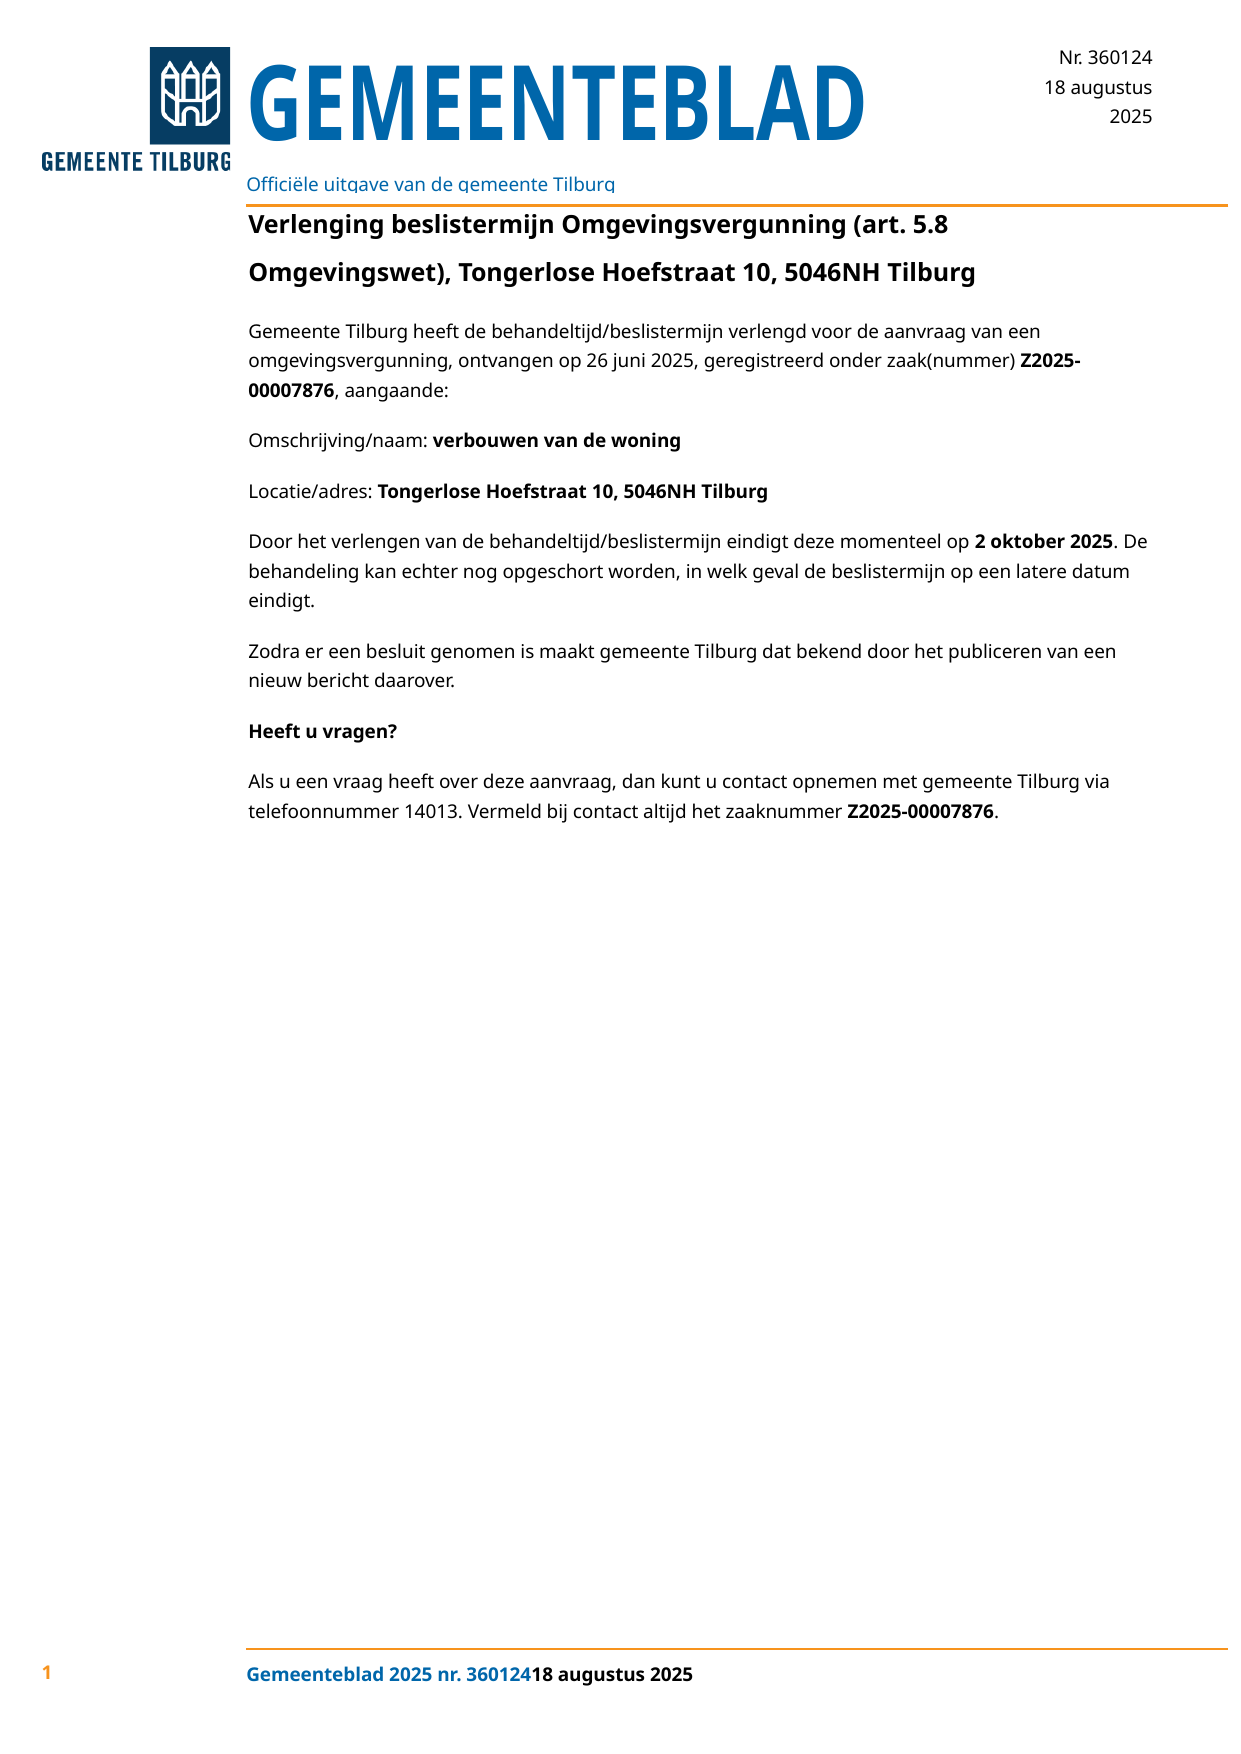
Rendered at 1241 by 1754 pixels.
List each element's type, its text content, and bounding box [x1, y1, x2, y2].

text Omschrijving/naam: verbouwen van de woning [248, 427, 1152, 453]
text Zodra er een besluit genomen is maakt gemeente Tilburg dat bekend door het publiceren van een nieuw bericht daarover. [248, 638, 1152, 693]
text Als u een vraag heeft over deze aanvraag, dan kunt u contact opnemen met gemeente Tilburg via telefoonnummer 14013. Vermeld bij contact altijd het zaaknummer Z2025-00007876. [248, 768, 1152, 824]
text Heeft u vragen? [248, 718, 1152, 744]
text Verlenging beslistermijn Omgevingsvergunning (art. 5.8 Omgevingswet), Tongerlose Hoefstraat 10, 5046NH Tilburg [248, 207, 1152, 288]
text Locatie/adres: Tongerlose Hoefstraat 10, 5046NH Tilburg [248, 478, 1152, 504]
text Door het verlengen van de behandeltijd/beslistermijn eindigt deze momenteel op 2 oktober 2025. De behandeling kan echter nog opgeschort worden, in welk geval de beslistermijn op een latere datum eindigt. [248, 528, 1152, 613]
text Gemeente Tilburg heeft de behandeltijd/beslistermijn verlengd voor de aanvraag van een omgevingsvergunning, ontvangen op 26 juni 2025, geregistreerd onder zaak(nummer) Z2025-00007876, aangaande: [248, 318, 1152, 403]
picture [41, 47, 231, 172]
